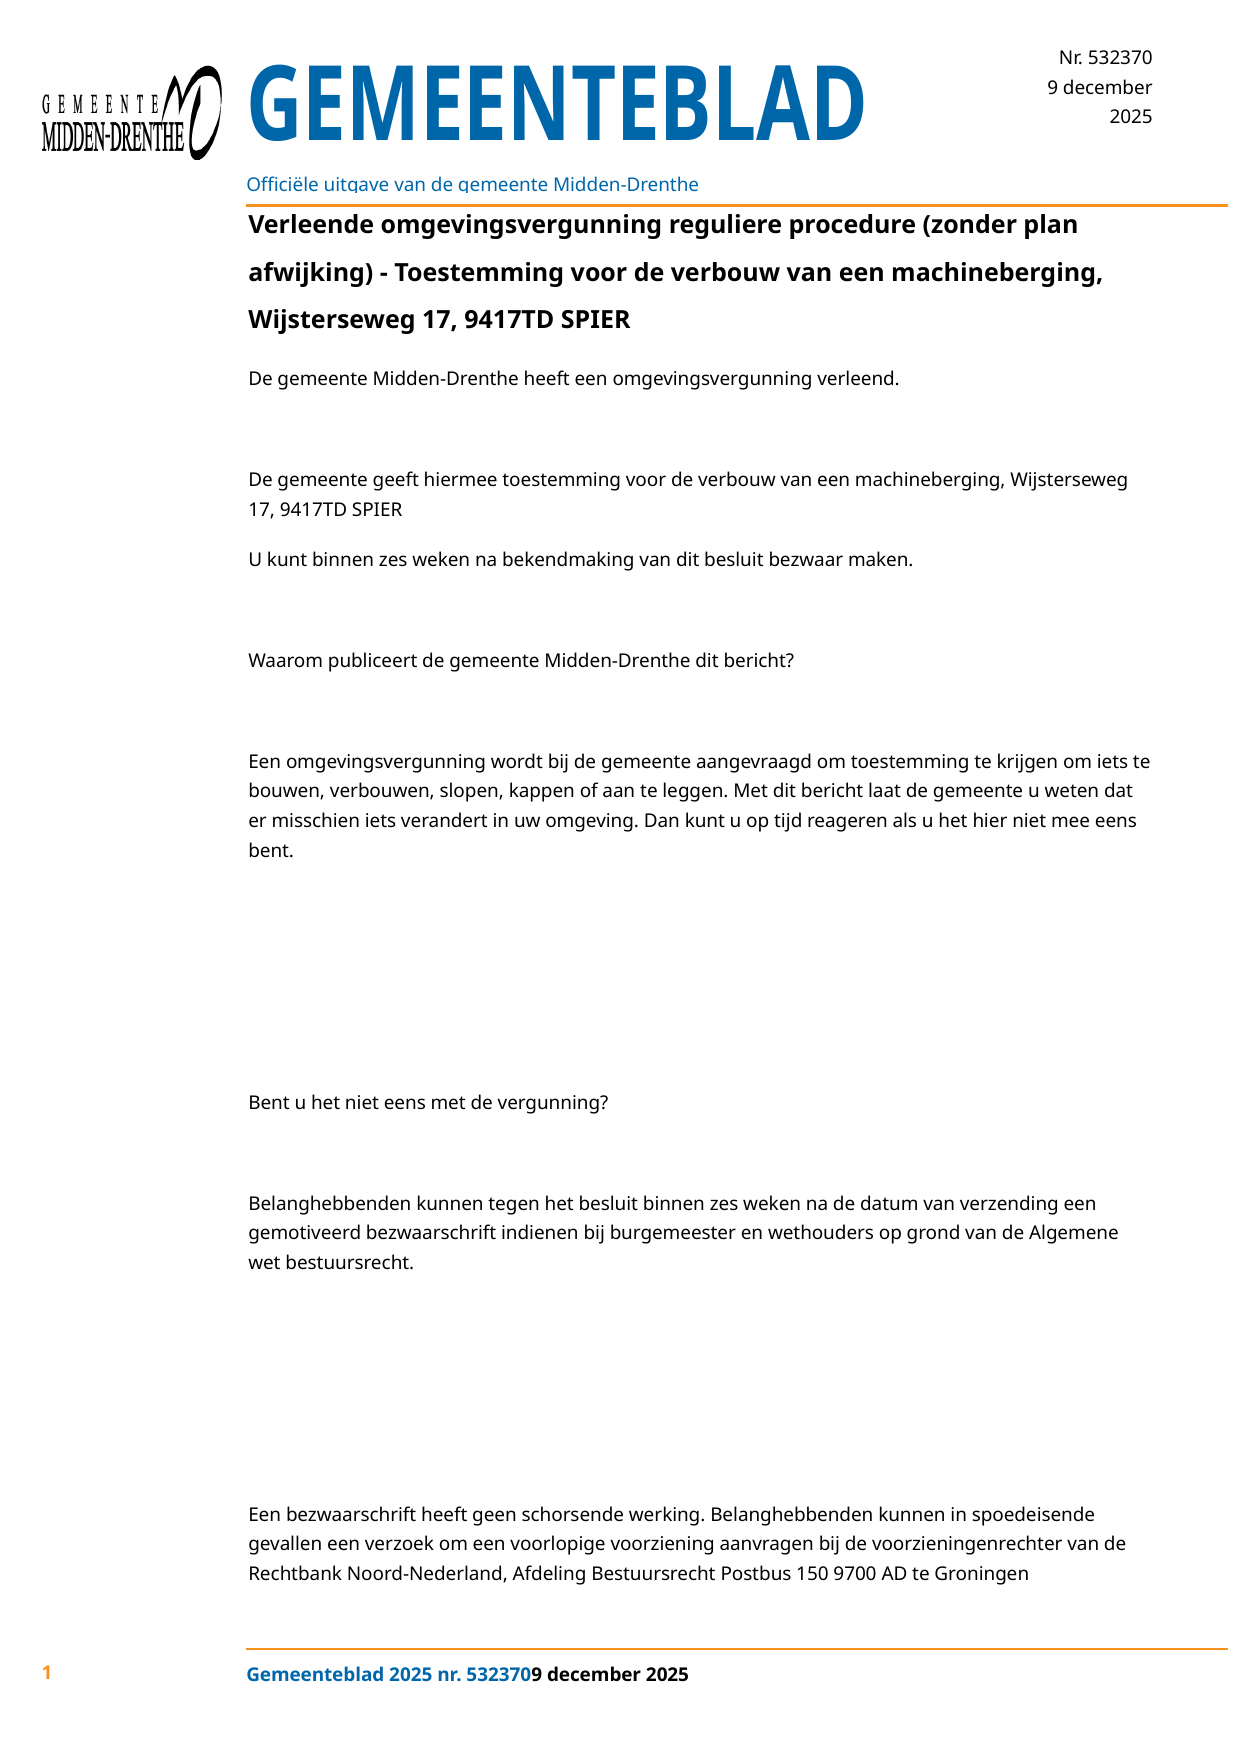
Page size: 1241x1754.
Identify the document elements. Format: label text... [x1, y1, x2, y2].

text Bent u het niet eens met de vergunning? [248, 1089, 1152, 1114]
text U kunt binnen zes weken na bekendmaking van dit besluit bezwaar maken. [248, 546, 1152, 572]
text De gemeente geeft hiermee toestemming voor de verbouw van een machineberging, Wijsterseweg 17, 9417TD SPIER [248, 466, 1152, 522]
text Een omgevingsvergunning wordt bij de gemeente aangevraagd om toestemming te krijgen om iets te bouwen, verbouwen, slopen, kappen of aan te leggen. Met dit bericht laat de gemeente u weten dat er misschien iets verandert in uw omgeving. Dan kunt u op tijd reageren als u het hier niet mee eens bent. [248, 748, 1152, 862]
picture [41, 47, 231, 172]
text Verleende omgevingsvergunning reguliere procedure (zonder plan afwijking) - Toestemming voor de verbouw van een machineberging, Wijsterseweg 17, 9417TD SPIER [248, 207, 1152, 336]
text Belanghebbenden kunnen tegen het besluit binnen zes weken na de datum van verzending een gemotiveerd bezwaarschrift indienen bij burgemeester en wethouders op grond van de Algemene wet bestuursrecht. [248, 1190, 1152, 1274]
text Waarom publiceert de gemeente Midden-Drenthe dit bericht? [248, 647, 1152, 673]
text De gemeente Midden-Drenthe heeft een omgevingsvergunning verleend. [248, 366, 1152, 391]
text Een bezwaarschrift heeft geen schorsende werking. Belanghebbenden kunnen in spoedeisende gevallen een verzoek om een voorlopige voorziening aanvragen bij de voorzieningenrechter van de Rechtbank Noord-Nederland, Afdeling Bestuursrecht Postbus 150 9700 AD te Groningen [248, 1501, 1152, 1586]
